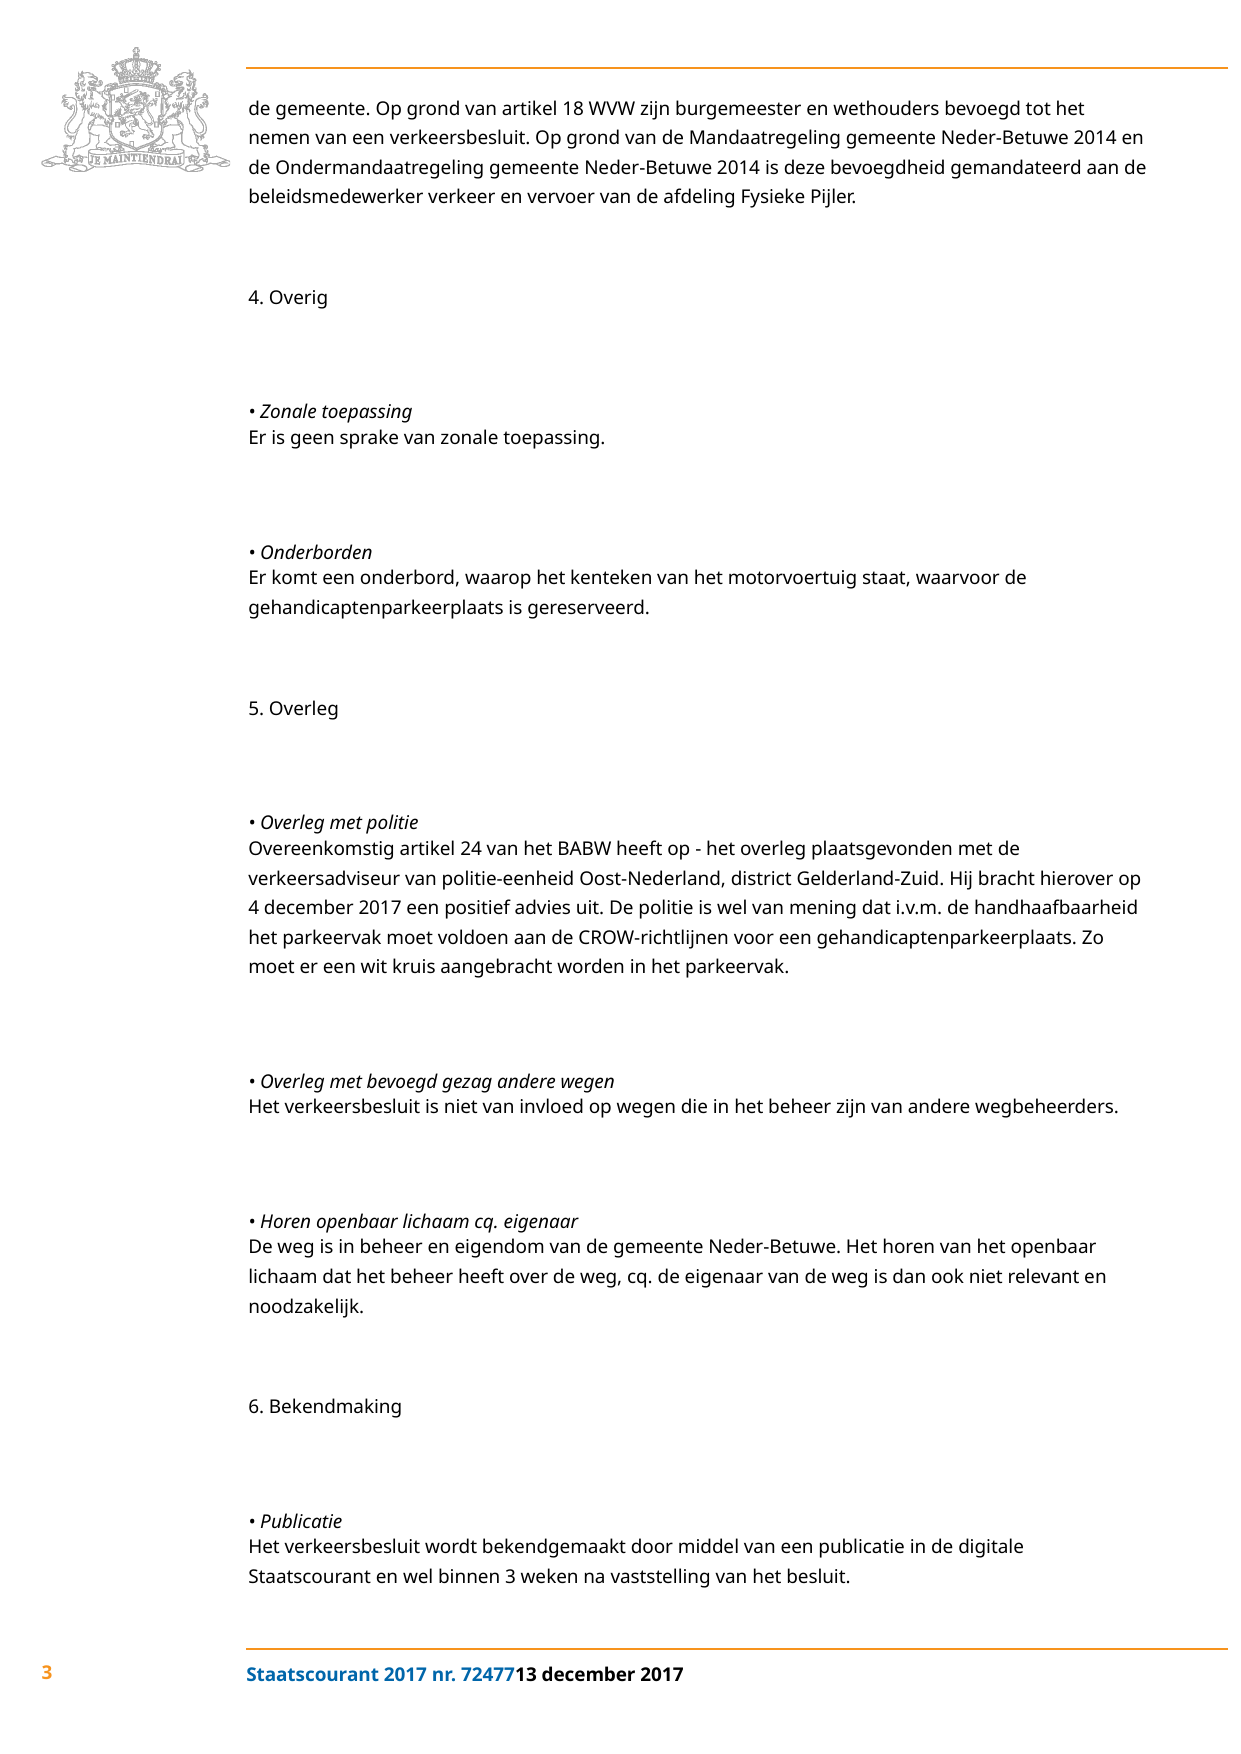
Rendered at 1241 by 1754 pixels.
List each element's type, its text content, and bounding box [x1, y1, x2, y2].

text • Onderborden [248, 539, 1152, 564]
text 5. Overleg [248, 695, 1152, 721]
text Het verkeersbesluit is niet van invloed op wegen die in het beheer zijn van andere wegbeheerders. [248, 1093, 1152, 1119]
text Er is geen sprake van zonale toepassing. [248, 424, 1152, 450]
text De weg is in beheer en eigendom van de gemeente Neder-Betuwe. Het horen van het openbaar lichaam dat het beheer heeft over de weg, cq. de eigenaar van de weg is dan ook niet relevant en noodzakelijk. [248, 1234, 1152, 1318]
text • Publicatie [248, 1508, 1152, 1534]
text • Horen openbaar lichaam cq. eigenaar [248, 1208, 1152, 1234]
text Overeenkomstig artikel 24 van het BABW heeft op - het overleg plaatsgevonden met de verkeersadviseur van politie-eenheid Oost-Nederland, district Gelderland-Zuid. Hij bracht hierover op 4 december 2017 een positief advies uit. De politie is wel van mening dat i.v.m. de handhaafbaarheid het parkeervak moet voldoen aan de CROW-richtlijnen voor een gehandicaptenparkeerplaats. Zo moet er een wit kruis aangebracht worden in het parkeervak. [248, 835, 1152, 979]
text • Overleg met politie [248, 809, 1152, 835]
picture [41, 47, 231, 172]
text • Zonale toepassing [248, 399, 1152, 424]
text de gemeente. Op grond van artikel 18 WVW zijn burgemeester en wethouders bevoegd tot het nemen van een verkeersbesluit. Op grond van de Mandaatregeling gemeente Neder-Betuwe 2014 en de Ondermandaatregeling gemeente Neder-Betuwe 2014 is deze bevoegdheid gemandateerd aan de beleidsmedewerker verkeer en vervoer van de afdeling Fysieke Pijler. [248, 95, 1152, 209]
text • Overleg met bevoegd gezag andere wegen [248, 1068, 1152, 1093]
text 6. Bekendmaking [248, 1394, 1152, 1419]
text 4. Overig [248, 284, 1152, 310]
text Er komt een onderbord, waarop het kenteken van het motorvoertuig staat, waarvoor de gehandicaptenparkeerplaats is gereserveerd. [248, 564, 1152, 620]
text Het verkeersbesluit wordt bekendgemaakt door middel van een publicatie in de digitale Staatscourant en wel binnen 3 weken na vaststelling van het besluit. [248, 1534, 1152, 1589]
